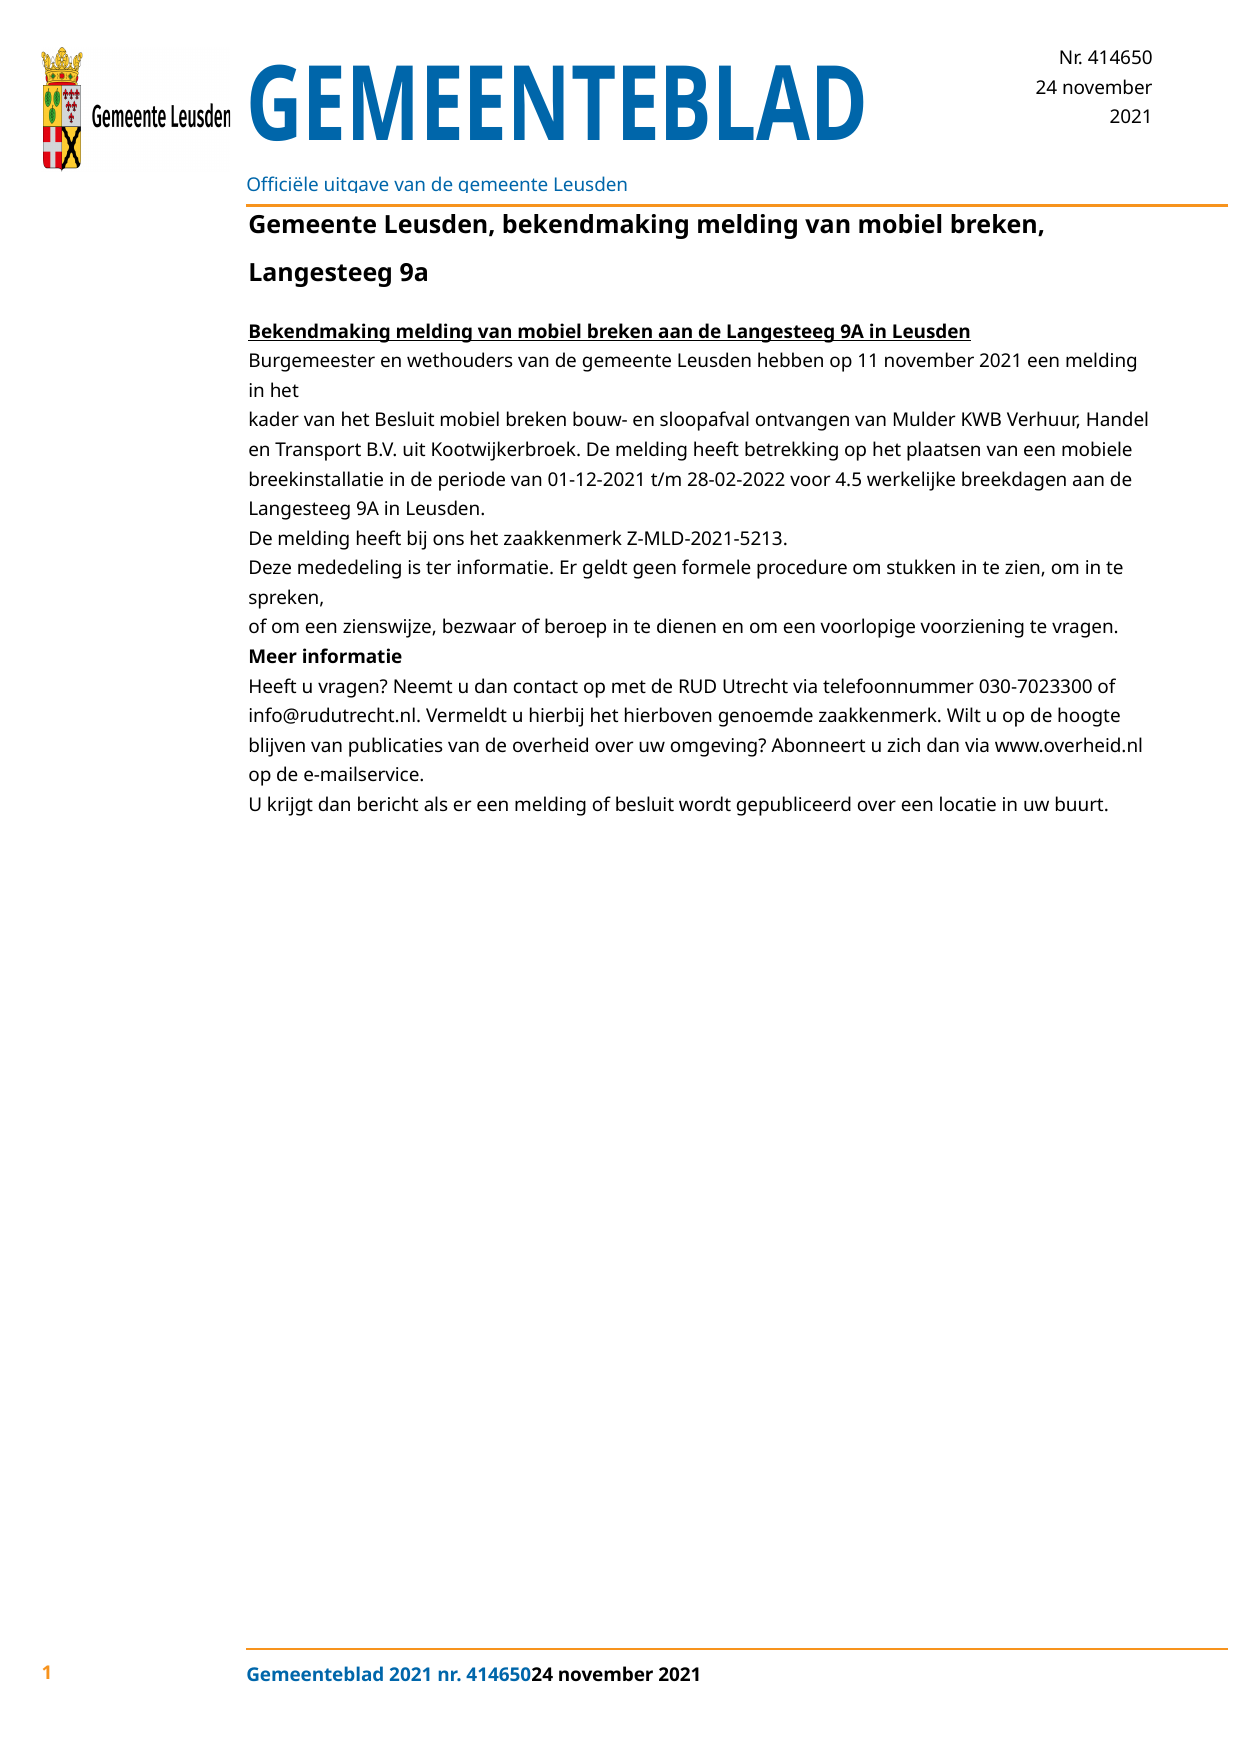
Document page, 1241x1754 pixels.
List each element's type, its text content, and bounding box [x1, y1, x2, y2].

text De melding heeft bij ons het zaakkenmerk Z-MLD-2021-5213. [248, 525, 1152, 551]
text of om een zienswijze, bezwaar of beroep in te dienen en om een voorlopige voorziening te vragen. [248, 614, 1152, 639]
text U krijgt dan bericht als er een melding of besluit wordt gepubliceerd over een locatie in uw buurt. [248, 791, 1152, 817]
text Bekendmaking melding van mobiel breken aan de Langesteeg 9A in Leusden [248, 318, 1152, 344]
picture [41, 47, 231, 172]
text Gemeente Leusden, bekendmaking melding van mobiel breken, Langesteeg 9a [248, 207, 1152, 288]
text Deze mededeling is ter informatie. Er geldt geen formele procedure om stukken in te zien, om in te spreken, [248, 554, 1152, 610]
text Burgemeester en wethouders van de gemeente Leusden hebben op 11 november 2021 een melding in het [248, 347, 1152, 403]
text Meer informatie [248, 643, 1152, 669]
text Heeft u vragen? Neemt u dan contact op met de RUD Utrecht via telefoonnummer 030-7023300 of info@rudutrecht.nl. Vermeldt u hierbij het hierboven genoemde zaakkenmerk. Wilt u op de hoogte blijven van publicaties van de overheid over uw omgeving? Abonneert u zich dan via www.overheid.nl op de e-mailservice. [248, 673, 1152, 787]
text kader van het Besluit mobiel breken bouw- en sloopafval ontvangen van Mulder KWB Verhuur, Handel en Transport B.V. uit Kootwijkerbroek. De melding heeft betrekking op het plaatsen van een mobiele breekinstallatie in de periode van 01-12-2021 t/m 28-02-2022 voor 4.5 werkelijke breekdagen aan de Langesteeg 9A in Leusden. [248, 407, 1152, 521]
